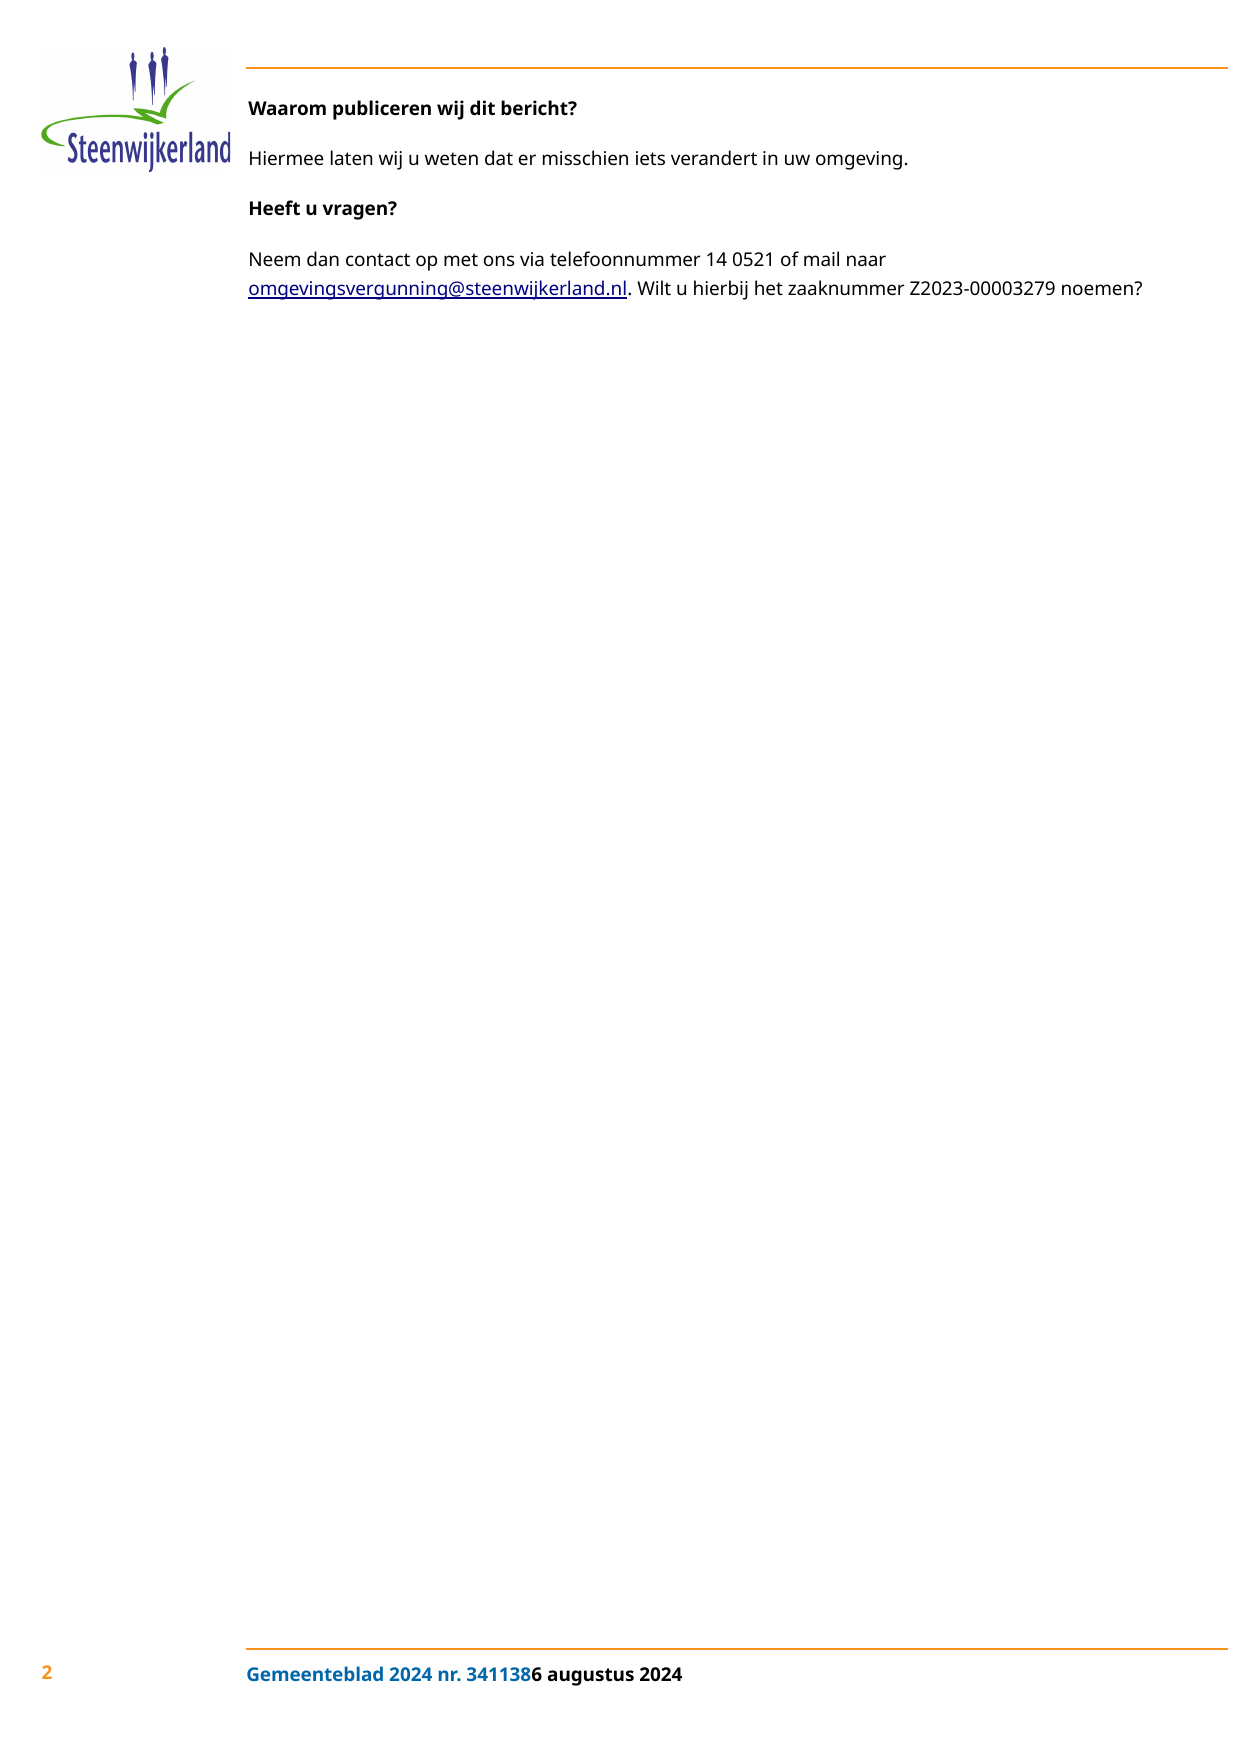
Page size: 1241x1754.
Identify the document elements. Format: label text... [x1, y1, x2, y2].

text Hiermee laten wij u weten dat er misschien iets verandert in uw omgeving. [248, 145, 1152, 171]
text Heeft u vragen? [248, 196, 1152, 221]
text Waarom publiceren wij dit bericht? [248, 95, 1152, 121]
picture [41, 47, 231, 172]
text Neem dan contact op met ons via telefoonnummer 14 0521 of mail naar omgevingsvergunning@steenwijkerland.nl. Wilt u hierbij het zaaknummer Z2023-00003279 noemen? [248, 246, 1152, 301]
